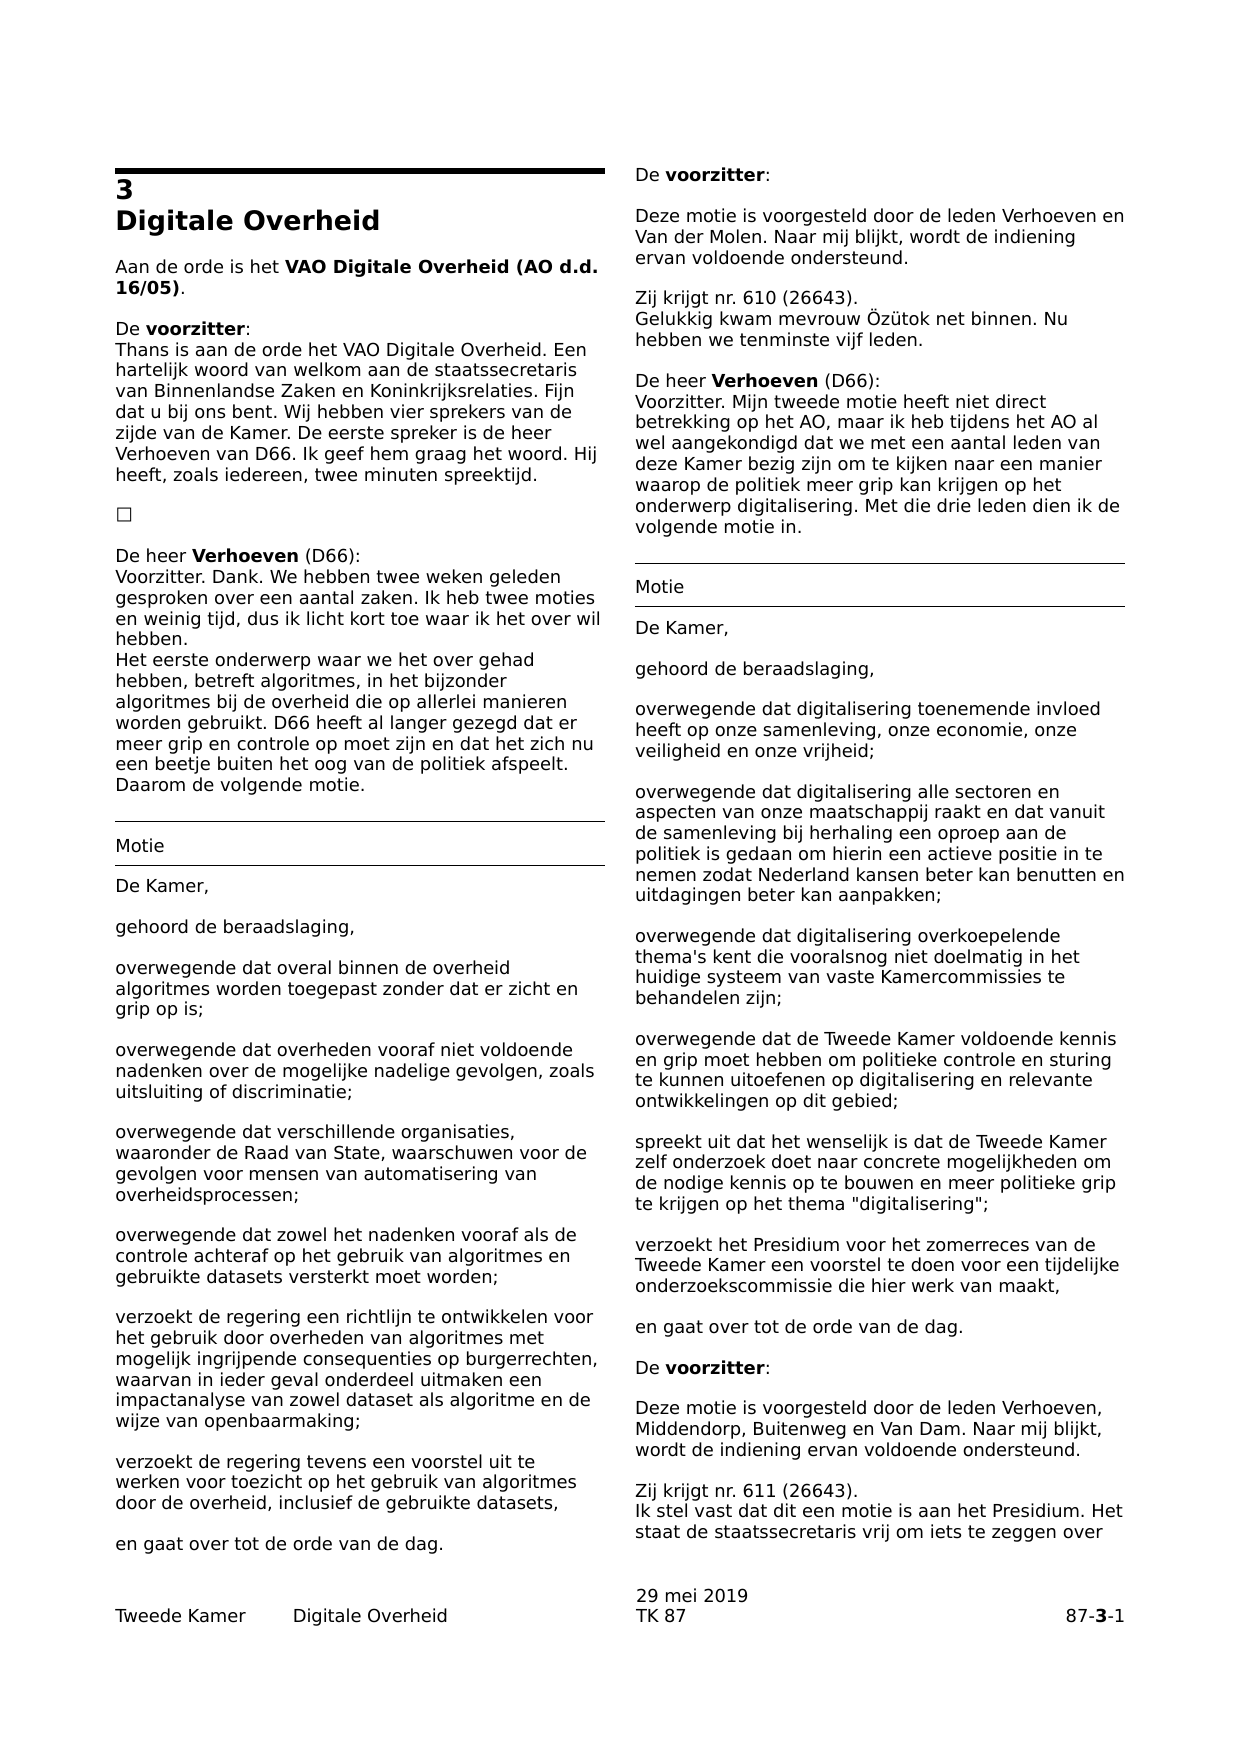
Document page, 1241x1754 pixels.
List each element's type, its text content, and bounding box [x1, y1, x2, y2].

text gehoord de beraadslaging, [115, 917, 605, 938]
text overwegende dat digitalisering alle sectoren en aspecten van onze maatschappij raakt en dat vanuit de samenleving bij herhaling een oproep aan de politiek is gedaan om hierin een actieve positie in te nemen zodat Nederland kansen beter kan benutten en uitdagingen beter kan aanpakken; [635, 781, 1125, 906]
text De heer Verhoeven (D66): [115, 546, 605, 567]
text Gelukkig kwam mevrouw Özütok net binnen. Nu hebben we tenminste vijf leden. [635, 309, 1125, 351]
text Voorzitter. Dank. We hebben twee weken geleden gesproken over een aantal zaken. Ik heb twee moties en weinig tijd, dus ik licht kort toe waar ik het over wil hebben. [115, 567, 605, 650]
text verzoekt het Presidium voor het zomerreces van de Tweede Kamer een voorstel te doen voor een tijdelijke onderzoekscommissie die hier werk van maakt, [635, 1234, 1125, 1297]
text De voorzitter: [635, 165, 1125, 186]
text Motie [635, 577, 1125, 598]
text Deze motie is voorgesteld door de leden Verhoeven, Middendorp, Buitenweg en Van Dam. Naar mij blijkt, wordt de indiening ervan voldoende ondersteund. [635, 1398, 1125, 1460]
text Ik stel vast dat dit een motie is aan het Presidium. Het staat de staatssecretaris vrij om iets te zeggen over [635, 1501, 1125, 1543]
text De Kamer, [635, 618, 1125, 638]
text Zij krijgt nr. 611 (26643). [635, 1480, 1125, 1501]
text verzoekt de regering een richtlijn te ontwikkelen voor het gebruik door overheden van algoritmes met mogelijk ingrijpende consequenties op burgerrechten, waarvan in ieder geval onderdeel uitmaken een impactanalyse van zowel dataset als algoritme en de wijze van openbaarmaking; [115, 1307, 605, 1432]
text gehoord de beraadslaging, [635, 658, 1125, 679]
text overwegende dat digitalisering toenemende invloed heeft op onze samenleving, onze economie, onze veiligheid en onze vrijheid; [635, 699, 1125, 761]
text spreekt uit dat het wenselijk is dat de Tweede Kamer zelf onderzoek doet naar concrete mogelijkheden om de nodige kennis op te bouwen en meer politieke grip te krijgen op het thema "digitalisering"; [635, 1132, 1125, 1214]
text overwegende dat digitalisering overkoepelende thema's kent die vooralsnog niet doelmatig in het huidige systeem van vaste Kamercommissies te behandelen zijn; [635, 926, 1125, 1009]
text Motie [115, 836, 605, 856]
text en gaat over tot de orde van de dag. [635, 1317, 1125, 1337]
text overwegende dat verschillende organisaties, waaronder de Raad van State, waarschuwen voor de gevolgen voor mensen van automatisering van overheidsprocessen; [115, 1122, 605, 1205]
title 3 Digitale Overheid [115, 174, 605, 237]
text Het eerste onderwerp waar we het over gehad hebben, betreft algoritmes, in het bijzonder algoritmes bij de overheid die op allerlei manieren worden gebruikt. D66 heeft al langer gezegd dat er meer grip en controle op moet zijn en dat het zich nu een beetje buiten het oog van de politiek afspeelt. Daarom de volgende motie. [115, 650, 605, 796]
text overwegende dat zowel het nadenken vooraf als de controle achteraf op het gebruik van algoritmes en gebruikte datasets versterkt moet worden; [115, 1225, 605, 1287]
text De voorzitter: [635, 1357, 1125, 1378]
text overwegende dat overheden vooraf niet voldoende nadenken over de mogelijke nadelige gevolgen, zoals uitsluiting of discriminatie; [115, 1040, 605, 1102]
text overwegende dat overal binnen de overheid algoritmes worden toegepast zonder dat er zicht en grip op is; [115, 958, 605, 1020]
text overwegende dat de Tweede Kamer voldoende kennis en grip moet hebben om politieke controle en sturing te kunnen uitoefenen op digitalisering en relevante ontwikkelingen op dit gebied; [635, 1029, 1125, 1112]
text verzoekt de regering tevens een voorstel uit te werken voor toezicht op het gebruik van algoritmes door de overheid, inclusief de gebruikte datasets, [115, 1452, 605, 1514]
text Voorzitter. Mijn tweede motie heeft niet direct betrekking op het AO, maar ik heb tijdens het AO al wel aangekondigd dat we met een aantal leden van deze Kamer bezig zijn om te kijken naar een manier waarop de politiek meer grip kan krijgen op het onderwerp digitalisering. Met die drie leden dien ik de volgende motie in. [635, 391, 1125, 537]
text De Kamer, [115, 876, 605, 897]
text De voorzitter: [115, 318, 605, 339]
text Zij krijgt nr. 610 (26643). [635, 288, 1125, 309]
text en gaat over tot de orde van de dag. [115, 1534, 605, 1554]
text Aan de orde is het VAO Digitale Overheid (AO d.d. 16/05). [115, 257, 605, 298]
text De heer Verhoeven (D66): [635, 371, 1125, 391]
text ⬜ [115, 505, 605, 526]
text Thans is aan de orde het VAO Digitale Overheid. Een hartelijk woord van welkom aan de staatssecretaris van Binnenlandse Zaken en Koninkrijksrelaties. Fijn dat u bij ons bent. Wij hebben vier sprekers van de zijde van de Kamer. De eerste spreker is de heer Verhoeven van D66. Ik geef hem graag het woord. Hij heeft, zoals iedereen, twee minuten spreektijd. [115, 339, 605, 485]
text Deze motie is voorgesteld door de leden Verhoeven en Van der Molen. Naar mij blijkt, wordt de indiening ervan voldoende ondersteund. [635, 206, 1125, 268]
